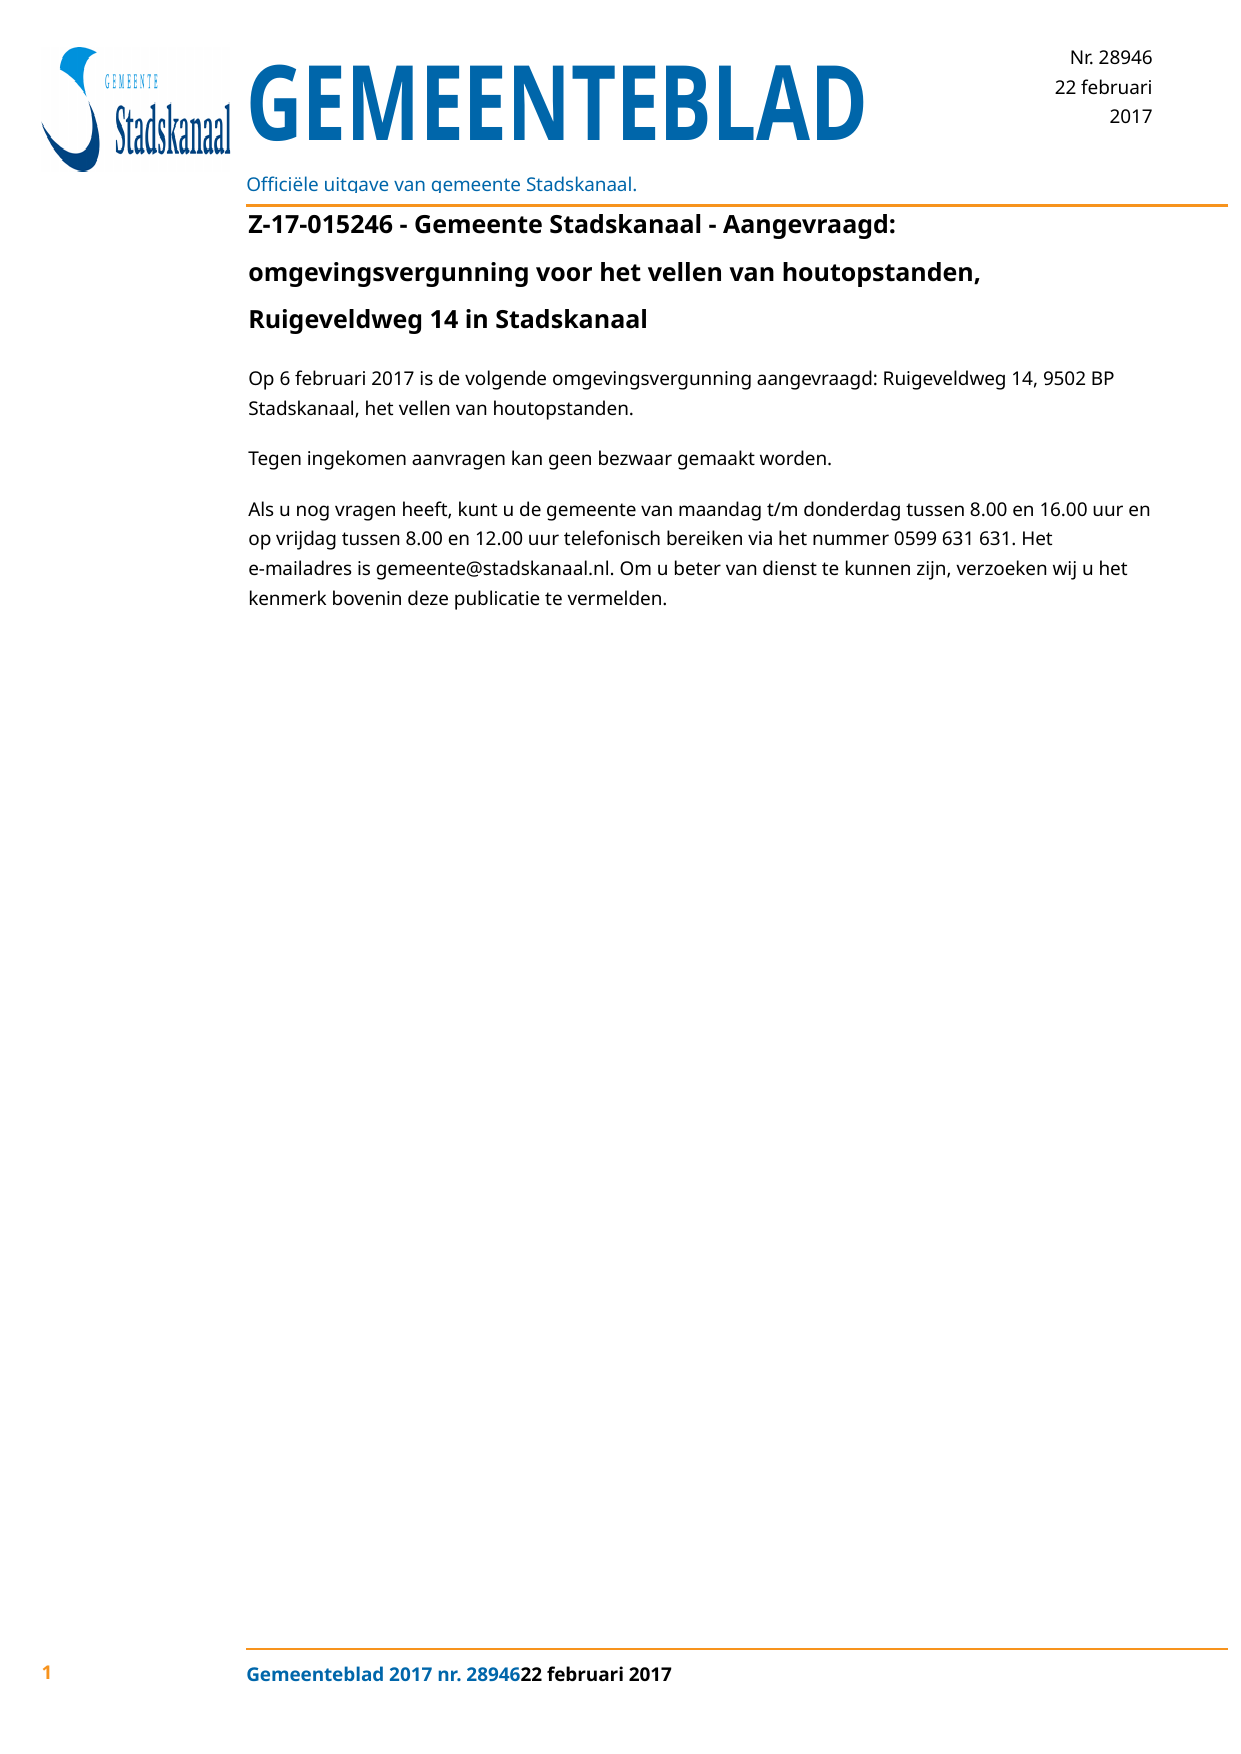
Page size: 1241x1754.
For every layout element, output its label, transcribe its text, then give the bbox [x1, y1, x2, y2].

text Tegen ingekomen aanvragen kan geen bezwaar gemaakt worden. [248, 446, 1152, 471]
picture [41, 47, 231, 172]
text Als u nog vragen heeft, kunt u de gemeente van maandag t/m donderdag tussen 8.00 en 16.00 uur en op vrijdag tussen 8.00 en 12.00 uur telefonisch bereiken via het nummer 0599 631 631. Het e‑mailadres is gemeente@stadskanaal.nl. Om u beter van dienst te kunnen zijn, verzoeken wij u het kenmerk bovenin deze publicatie te vermelden. [248, 496, 1152, 610]
text Op 6 februari 2017 is de volgende omgevingsvergunning aangevraagd: Ruigeveldweg 14, 9502 BP Stadskanaal, het vellen van houtopstanden. [248, 366, 1152, 421]
text Z-17-015246 - Gemeente Stadskanaal - Aangevraagd: omgevingsvergunning voor het vellen van houtopstanden, Ruigeveldweg 14 in Stadskanaal [248, 207, 1152, 336]
